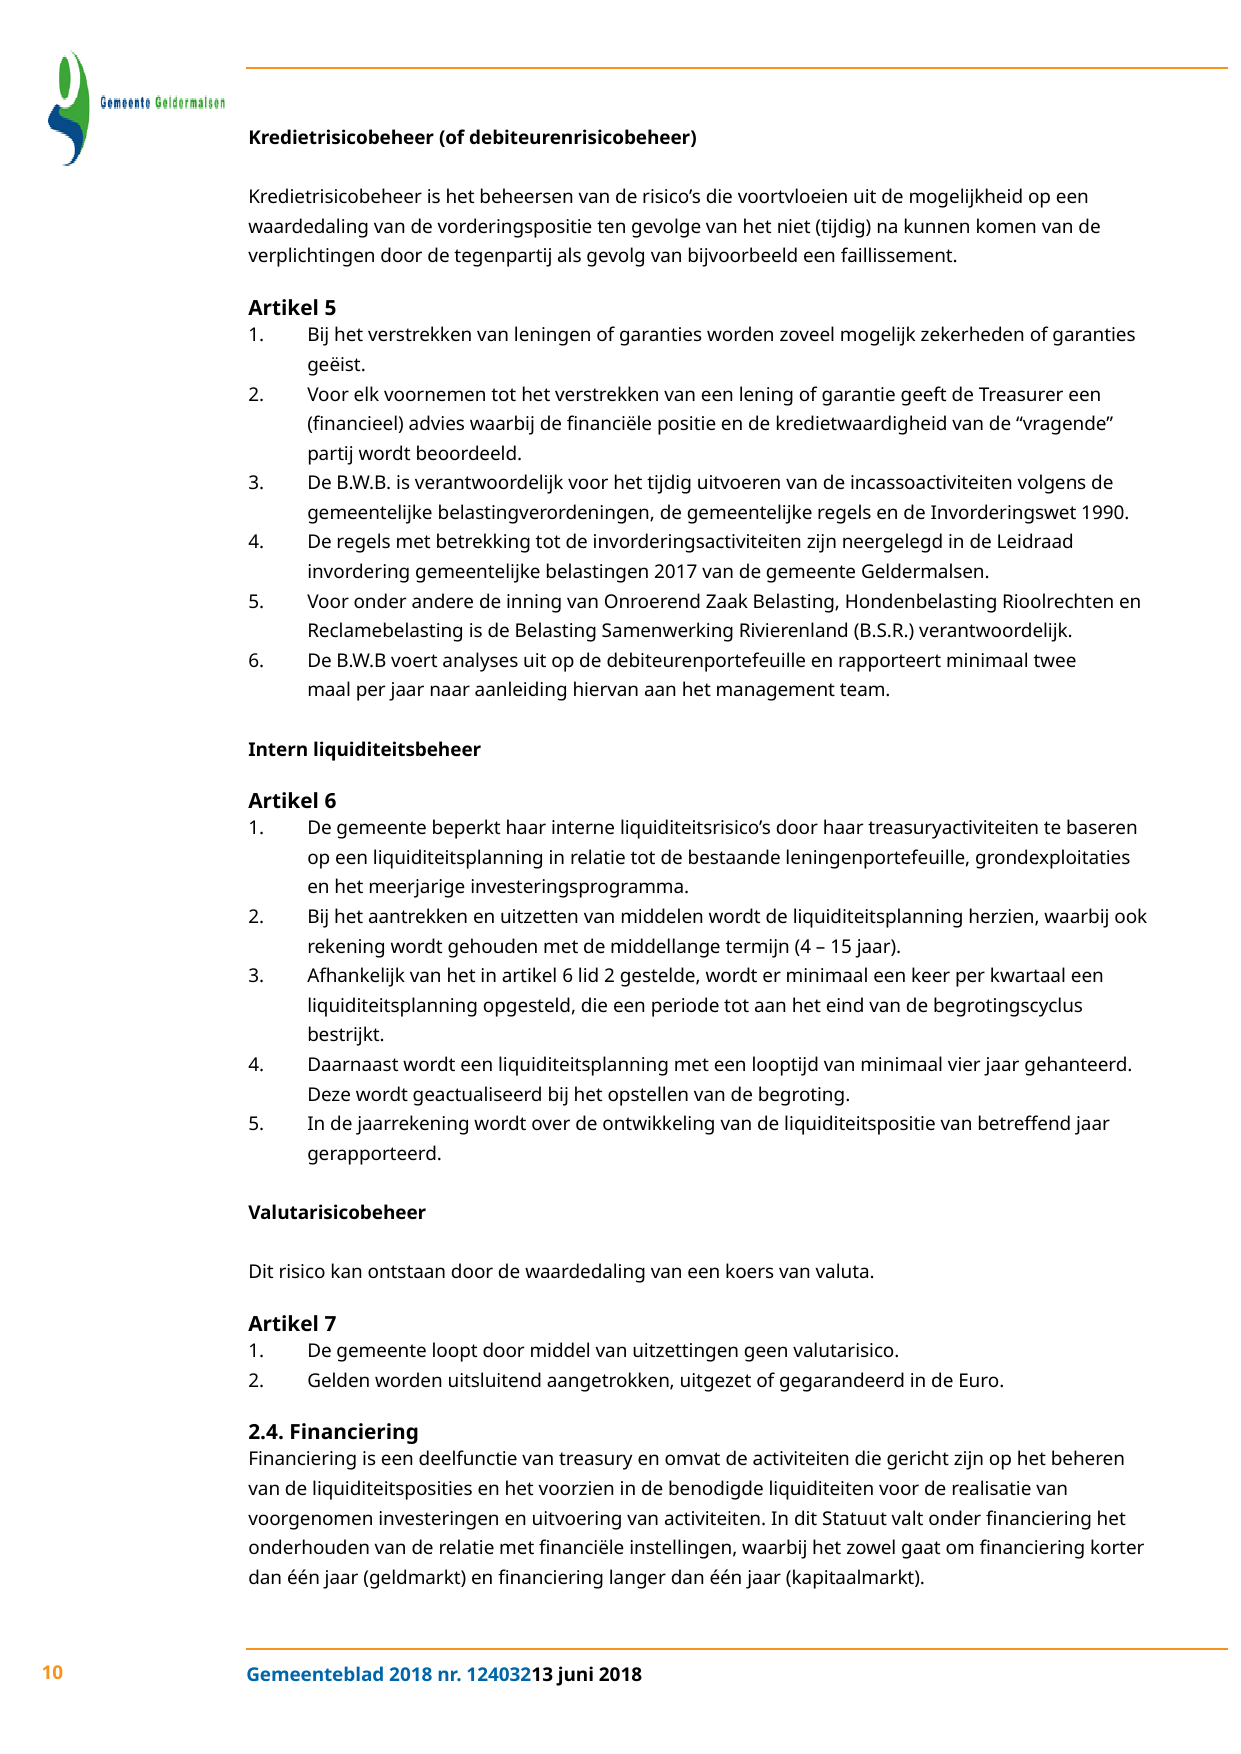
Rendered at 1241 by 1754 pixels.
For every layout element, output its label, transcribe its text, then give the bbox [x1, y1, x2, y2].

list De gemeente beperkt haar interne liquiditeitsrisico’s door haar treasuryactiviteiten te baseren op een liquiditeitsplanning in relatie tot de bestaande leningenportefeuille, grondexploitaties en het meerjarige investeringsprogramma. [248, 814, 1152, 899]
list Voor onder andere de inning van Onroerend Zaak Belasting, Hondenbelasting Rioolrechten en Reclamebelasting is de Belasting Samenwerking Rivierenland (B.S.R.) verantwoordelijk. [248, 588, 1152, 643]
list Daarnaast wordt een liquiditeitsplanning met een looptijd van minimaal vier jaar gehanteerd. Deze wordt geactualiseerd bij het opstellen van de begroting. [248, 1051, 1152, 1107]
text Kredietrisicobeheer is het beheersen van de risico’s die voortvloeien uit de mogelijkheid op een waardedaling van de vorderingspositie ten gevolge van het niet (tijdig) na kunnen komen van de verplichtingen door de tegenpartij als gevolg van bijvoorbeeld een faillissement. [248, 183, 1152, 268]
picture [41, 47, 231, 172]
list maal per jaar naar aanleiding hiervan aan het management team. [248, 677, 1152, 702]
text Artikel 6 [248, 786, 1152, 814]
text Intern liquiditeitsbeheer [248, 736, 1152, 761]
text Financiering is een deelfunctie van treasury en omvat de activiteiten die gericht zijn op het beheren van de liquiditeitsposities en het voorzien in de benodigde liquiditeiten voor de realisatie van voorgenomen investeringen en uitvoering van activiteiten. In dit Statuut valt onder financiering het onderhouden van de relatie met financiële instellingen, waarbij het zowel gaat om financiering korter dan één jaar (geldmarkt) en financiering langer dan één jaar (kapitaalmarkt). [248, 1446, 1152, 1590]
list Bij het aantrekken en uitzetten van middelen wordt de liquiditeitsplanning herzien, waarbij ook rekening wordt gehouden met de middellange termijn (4 – 15 jaar). [248, 903, 1152, 959]
list De B.W.B. is verantwoordelijk voor het tijdig uitvoeren van de incassoactiviteiten volgens de gemeentelijke belastingverordeningen, de gemeentelijke regels en de Invorderingswet 1990. [248, 469, 1152, 525]
text Artikel 7 [248, 1309, 1152, 1337]
text Valutarisicobeheer [248, 1199, 1152, 1225]
list Gelden worden uitsluitend aangetrokken, uitgezet of gegarandeerd in de Euro. [248, 1367, 1152, 1392]
text 2.4. Financiering [248, 1417, 1152, 1446]
list De regels met betrekking tot de invorderingsactiviteiten zijn neergelegd in de Leidraad invordering gemeentelijke belastingen 2017 van de gemeente Geldermalsen. [248, 529, 1152, 584]
list De gemeente loopt door middel van uitzettingen geen valutarisico. [248, 1337, 1152, 1363]
text Kredietrisicobeheer (of debiteurenrisicobeheer) [248, 124, 1152, 150]
list Afhankelijk van het in artikel 6 lid 2 gestelde, wordt er minimaal een keer per kwartaal een liquiditeitsplanning opgesteld, die een periode tot aan het eind van de begrotingscyclus bestrijkt. [248, 962, 1152, 1047]
text Dit risico kan ontstaan door de waardedaling van een koers van valuta. [248, 1258, 1152, 1284]
list De B.W.B voert analyses uit op de debiteurenportefeuille en rapporteert minimaal twee [248, 647, 1152, 673]
list Bij het verstrekken van leningen of garanties worden zoveel mogelijk zekerheden of garanties geëist. [248, 322, 1152, 377]
text Artikel 5 [248, 293, 1152, 322]
list In de jaarrekening wordt over de ontwikkeling van de liquiditeitspositie van betreffend jaar gerapporteerd. [248, 1110, 1152, 1166]
list Voor elk voornemen tot het verstrekken van een lening of garantie geeft de Treasurer een (financieel) advies waarbij de financiële positie en de kredietwaardigheid van de “vragende” partij wordt beoordeeld. [248, 381, 1152, 466]
